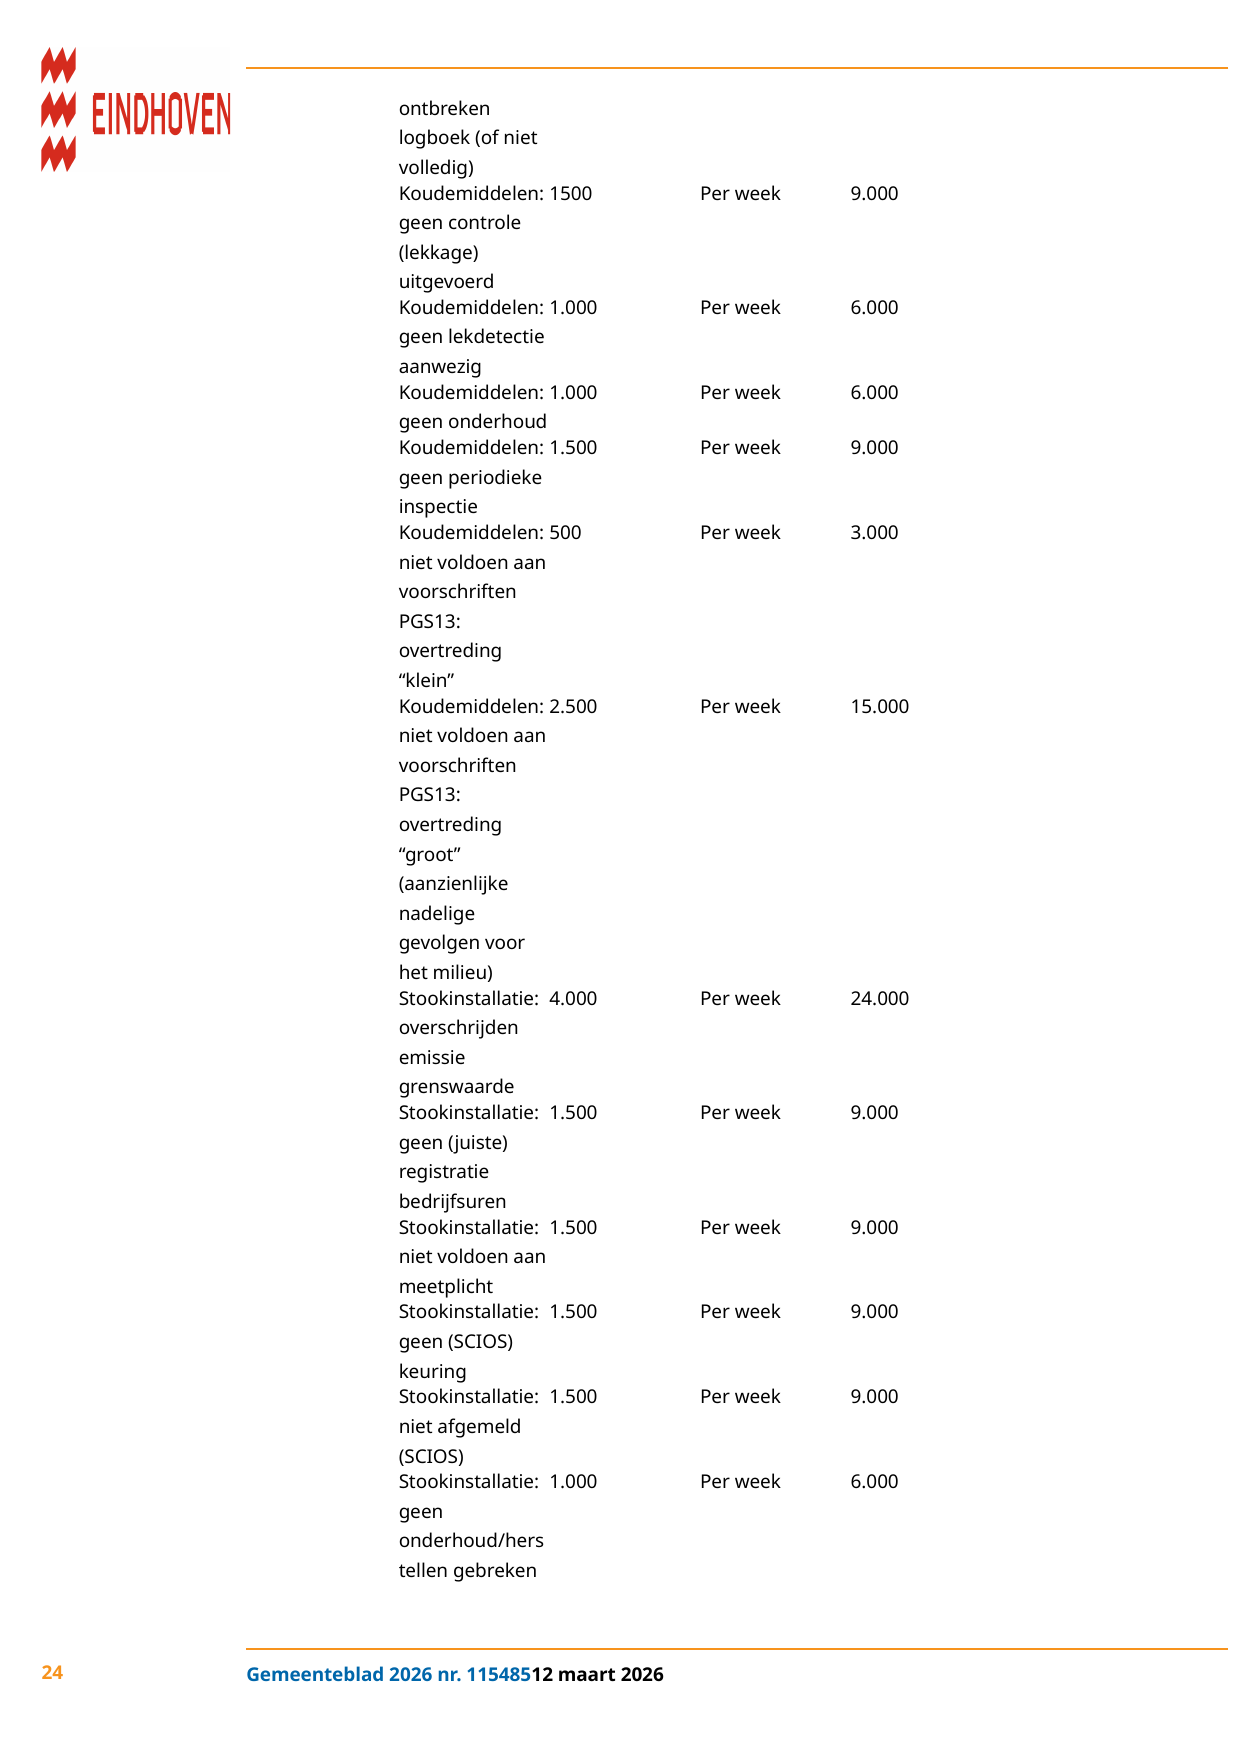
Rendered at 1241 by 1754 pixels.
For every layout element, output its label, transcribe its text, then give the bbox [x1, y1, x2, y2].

table_cell 1.500 [549, 1099, 700, 1214]
table_cell 6.000 [850, 379, 1001, 434]
table_cell 500 [549, 519, 700, 693]
table_cell 9.000 [850, 180, 1001, 294]
table_cell Koudemiddelen: geen controle (lekkage) uitgevoerd [399, 180, 549, 294]
table_cell [1001, 1299, 1152, 1384]
table_cell [248, 1214, 398, 1299]
table_cell [1001, 1469, 1152, 1583]
table_cell Per week [700, 294, 850, 379]
table_cell [1001, 434, 1152, 519]
table_cell Per week [700, 1299, 850, 1384]
table_cell [248, 985, 398, 1099]
table_cell Per week [700, 693, 850, 985]
table_cell [248, 693, 398, 985]
table_cell Stookinstallatie: geen onderhoud/herstellen gebreken [399, 1469, 549, 1583]
picture [41, 47, 231, 172]
table_cell Koudemiddelen: geen lekdetectie aanwezig [399, 294, 549, 379]
table_cell Stookinstallatie: geen (juiste) registratie bedrijfsuren [399, 1099, 549, 1214]
table_cell 1.500 [549, 1214, 700, 1299]
table_cell 1.500 [549, 434, 700, 519]
table_cell [1001, 985, 1152, 1099]
table_cell [248, 95, 398, 180]
table_cell 3.000 [850, 519, 1001, 693]
table_cell Per week [700, 1469, 850, 1583]
table_cell 9.000 [850, 1214, 1001, 1299]
table_cell Stookinstallatie: geen (SCIOS) keuring [399, 1299, 549, 1384]
table_cell Stookinstallatie: niet voldoen aan meetplicht [399, 1214, 549, 1299]
table_cell [248, 1099, 398, 1214]
table_cell Koudemiddelen: niet voldoen aan voorschriften PGS13: overtreding “klein” [399, 519, 549, 693]
table_cell [1001, 519, 1152, 693]
table_cell [1001, 379, 1152, 434]
table_cell 24.000 [850, 985, 1001, 1099]
table_cell Stookinstallatie: overschrijden emissie grenswaarde [399, 985, 549, 1099]
table_cell 4.000 [549, 985, 700, 1099]
table_cell Per week [700, 1099, 850, 1214]
table_cell Stookinstallatie: niet afgemeld (SCIOS) [399, 1384, 549, 1468]
table_cell 1.500 [549, 1299, 700, 1384]
table_cell Per week [700, 434, 850, 519]
table_cell [1001, 294, 1152, 379]
table_cell [248, 180, 398, 294]
table_cell 1500 [549, 180, 700, 294]
table_cell [248, 1469, 398, 1583]
table_cell 1.500 [549, 1384, 700, 1468]
table_cell Koudemiddelen: niet voldoen aan voorschriften PGS13: overtreding “groot” (aanzienlijke nadelige gevolgen voor het milieu) [399, 693, 549, 985]
table_cell [1001, 1214, 1152, 1299]
table_cell [1001, 95, 1152, 180]
table_cell Per week [700, 1214, 850, 1299]
table_cell [1001, 1099, 1152, 1214]
table_cell 9.000 [850, 1384, 1001, 1468]
table_cell 15.000 [850, 693, 1001, 985]
table_cell 9.000 [850, 1299, 1001, 1384]
table_cell Per week [700, 519, 850, 693]
table_cell [248, 379, 398, 434]
table_cell Per week [700, 379, 850, 434]
table_cell 1.000 [549, 1469, 700, 1583]
table_cell [1001, 1384, 1152, 1468]
table_cell [549, 95, 700, 180]
table_cell [850, 95, 1001, 180]
table_cell [248, 519, 398, 693]
table_cell 1.000 [549, 379, 700, 434]
table_cell Per week [700, 985, 850, 1099]
table_cell [248, 294, 398, 379]
table_cell Koudemiddelen: geen onderhoud [399, 379, 549, 434]
table_cell [1001, 180, 1152, 294]
table_cell [248, 1299, 398, 1384]
table_cell 9.000 [850, 1099, 1001, 1214]
table_cell Per week [700, 180, 850, 294]
table_cell [700, 95, 850, 180]
table_cell 2.500 [549, 693, 700, 985]
table_cell 1.000 [549, 294, 700, 379]
table_cell Per week [700, 1384, 850, 1468]
table_cell Koudemiddelen: geen periodieke inspectie [399, 434, 549, 519]
table_cell 6.000 [850, 1469, 1001, 1583]
table_cell 9.000 [850, 434, 1001, 519]
table_cell 6.000 [850, 294, 1001, 379]
table_cell [248, 434, 398, 519]
table_cell ontbreken logboek (of niet volledig) [399, 95, 549, 180]
table_cell [248, 1384, 398, 1468]
table_cell [1001, 693, 1152, 985]
